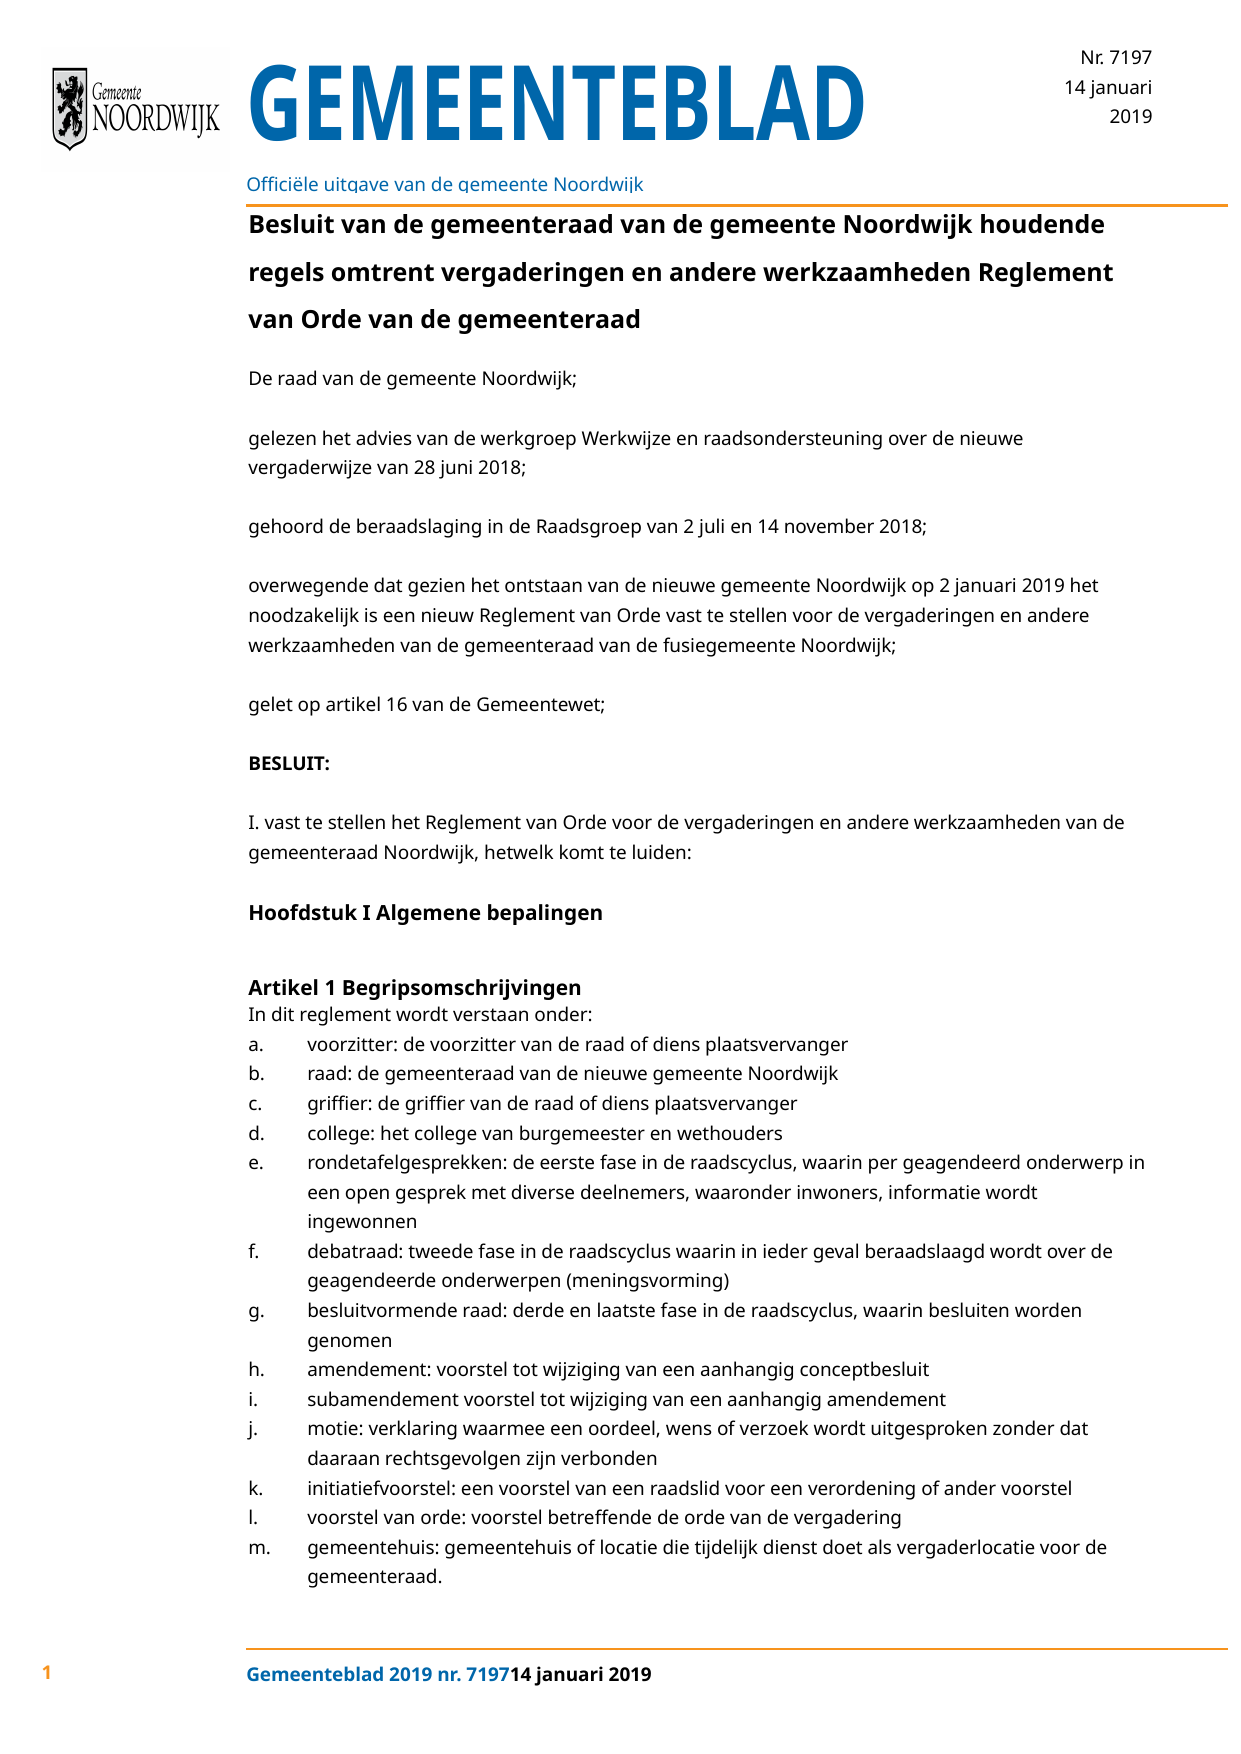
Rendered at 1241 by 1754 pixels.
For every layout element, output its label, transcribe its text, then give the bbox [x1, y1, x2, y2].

list voorstel van orde: voorstel betreffende de orde van de vergadering [248, 1504, 1152, 1530]
text De raad van de gemeente Noordwijk; [248, 366, 1152, 391]
list raad: de gemeenteraad van de nieuwe gemeente Noordwijk [248, 1061, 1152, 1086]
picture [41, 47, 231, 172]
text gelezen het advies van de werkgroep Werkwijze en raadsondersteuning over de nieuwe vergaderwijze van 28 juni 2018; [248, 425, 1152, 480]
text Artikel 1 Begripsomschrijvingen [248, 973, 1152, 1001]
list college: het college van burgemeester en wethouders [248, 1120, 1152, 1146]
text I. vast te stellen het Reglement van Orde voor de vergaderingen en andere werkzaamheden van de gemeenteraad Noordwijk, hetwelk komt te luiden: [248, 809, 1152, 864]
list initiatiefvoorstel: een voorstel van een raadslid voor een verordening of ander voorstel [248, 1475, 1152, 1501]
list subamendement voorstel tot wijziging van een aanhangig amendement [248, 1386, 1152, 1412]
text BESLUIT: [248, 750, 1152, 776]
text overwegende dat gezien het ontstaan van de nieuwe gemeente Noordwijk op 2 januari 2019 het noodzakelijk is een nieuw Reglement van Orde vast te stellen voor de vergaderingen en andere werkzaamheden van de gemeenteraad van de fusiegemeente Noordwijk; [248, 573, 1152, 657]
list besluitvormende raad: derde en laatste fase in de raadscyclus, waarin besluiten worden genomen [248, 1297, 1152, 1353]
list rondetafelgesprekken: de eerste fase in de raadscyclus, waarin per geagendeerd onderwerp in een open gesprek met diverse deelnemers, waaronder inwoners, informatie wordt ingewonnen [248, 1149, 1152, 1234]
list griffier: de griffier van de raad of diens plaatsvervanger [248, 1090, 1152, 1116]
text Besluit van de gemeenteraad van de gemeente Noordwijk houdende regels omtrent vergaderingen en andere werkzaamheden Reglement van Orde van de gemeenteraad [248, 207, 1152, 336]
list debatraad: tweede fase in de raadscyclus waarin in ieder geval beraadslaagd wordt over de geagendeerde onderwerpen (meningsvorming) [248, 1238, 1152, 1293]
text gehoord de beraadslaging in de Raadsgroep van 2 juli en 14 november 2018; [248, 513, 1152, 539]
list voorzitter: de voorzitter van de raad of diens plaatsvervanger [248, 1031, 1152, 1057]
list gemeentehuis: gemeentehuis of locatie die tijdelijk dienst doet als vergaderlocatie voor de gemeenteraad. [248, 1534, 1152, 1589]
list motie: verklaring waarmee een oordeel, wens of verzoek wordt uitgesproken zonder dat daaraan rechtsgevolgen zijn verbonden [248, 1416, 1152, 1471]
text Hoofdstuk I Algemene bepalingen [248, 898, 1152, 926]
text gelet op artikel 16 van de Gemeentewet; [248, 691, 1152, 717]
text In dit reglement wordt verstaan onder: [248, 1001, 1152, 1027]
list amendement: voorstel tot wijziging van een aanhangig conceptbesluit [248, 1356, 1152, 1382]
